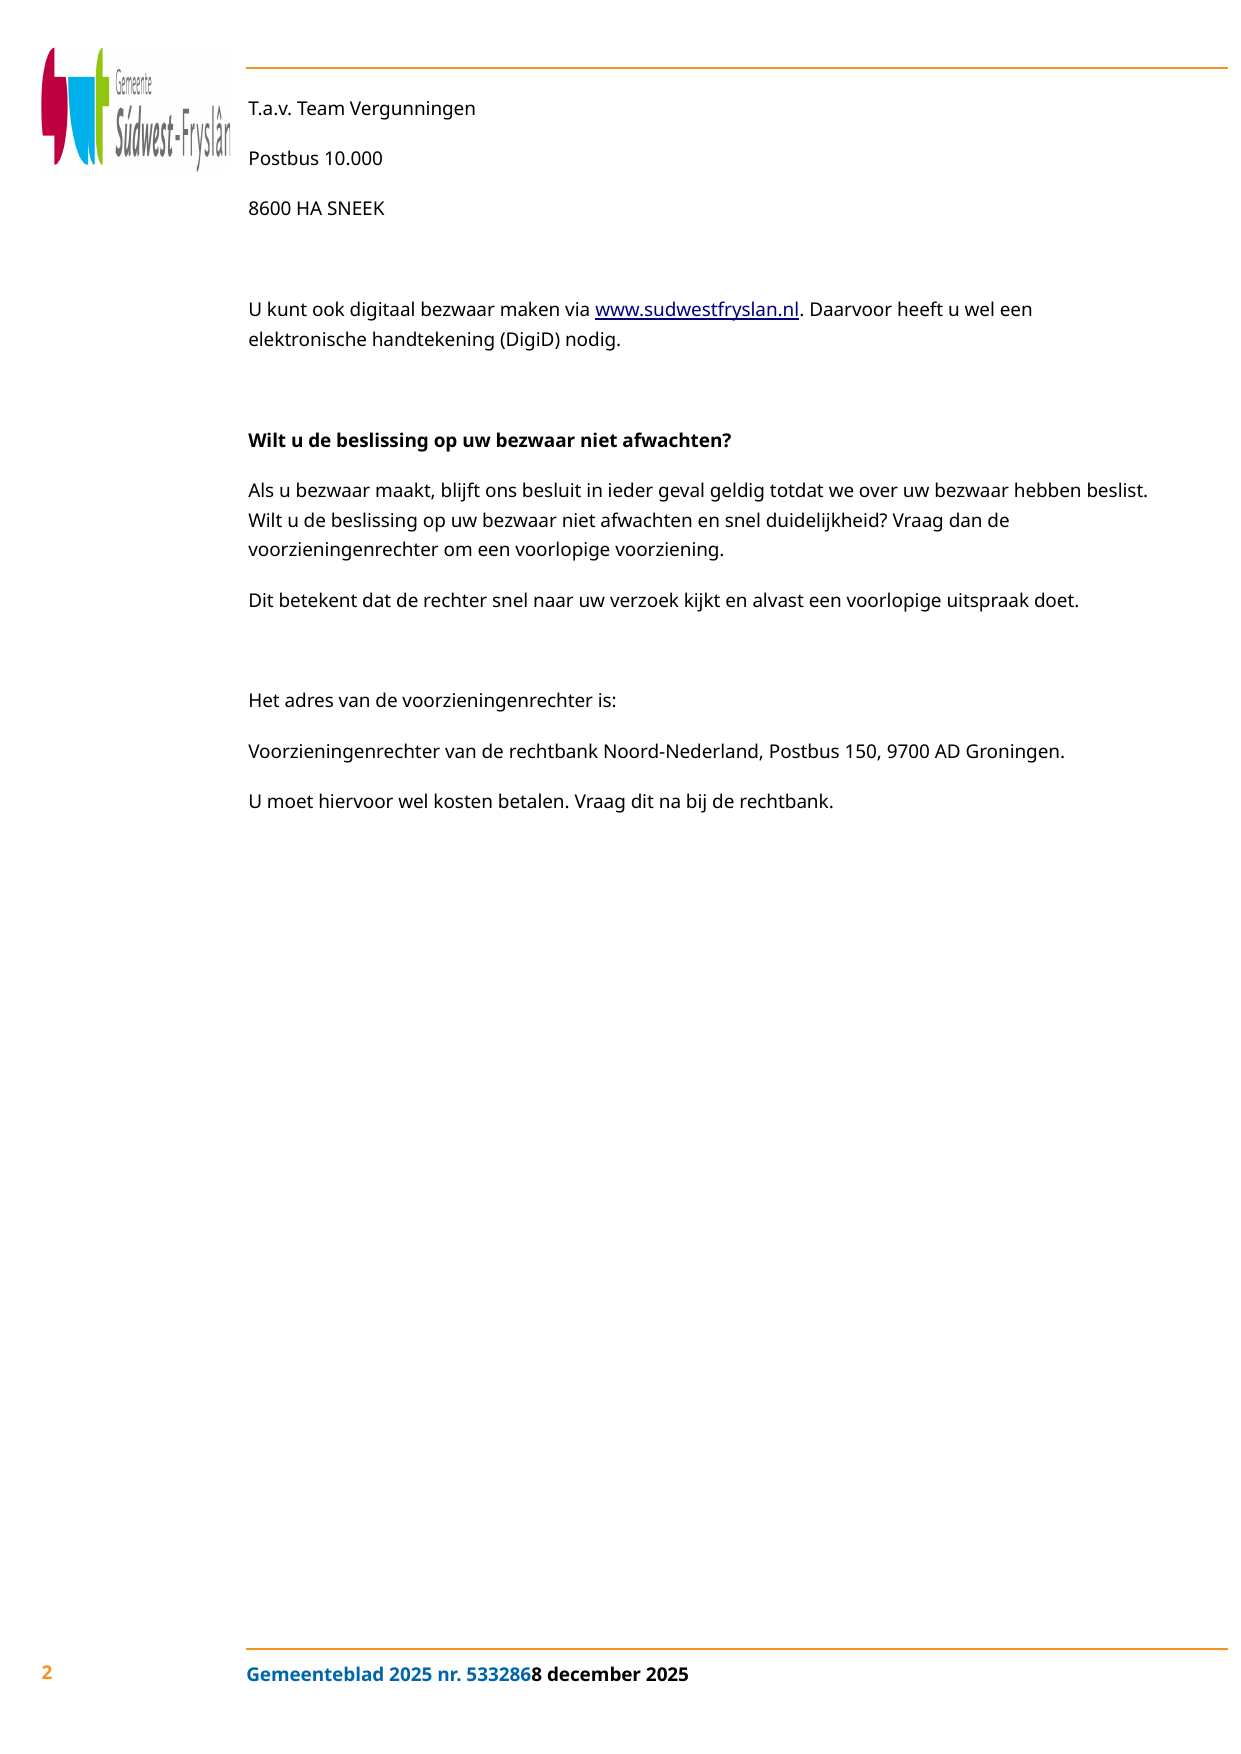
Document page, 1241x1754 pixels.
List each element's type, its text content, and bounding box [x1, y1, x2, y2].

text Als u bezwaar maakt, blijft ons besluit in ieder geval geldig totdat we over uw bezwaar hebben beslist. Wilt u de beslissing op uw bezwaar niet afwachten en snel duidelijkheid? Vraag dan de voorzieningenrechter om een voorlopige voorziening. [248, 477, 1152, 562]
text U kunt ook digitaal bezwaar maken via www.sudwestfryslan.nl. Daarvoor heeft u wel een elektronische handtekening (DigiD) nodig. [248, 296, 1152, 352]
text Voorzieningenrechter van de rechtbank Noord-Nederland, Postbus 150, 9700 AD Groningen. [248, 738, 1152, 764]
text U moet hiervoor wel kosten betalen. Vraag dit na bij de rechtbank. [248, 788, 1152, 814]
text T.a.v. Team Vergunningen [248, 95, 1152, 121]
text Postbus 10.000 [248, 145, 1152, 171]
text 8600 HA SNEEK [248, 196, 1152, 221]
text Dit betekent dat de rechter snel naar uw verzoek kijkt en alvast een voorlopige uitspraak doet. [248, 587, 1152, 613]
text Het adres van de voorzieningenrechter is: [248, 688, 1152, 713]
text Wilt u de beslissing op uw bezwaar niet afwachten? [248, 427, 1152, 453]
picture [41, 47, 231, 172]
